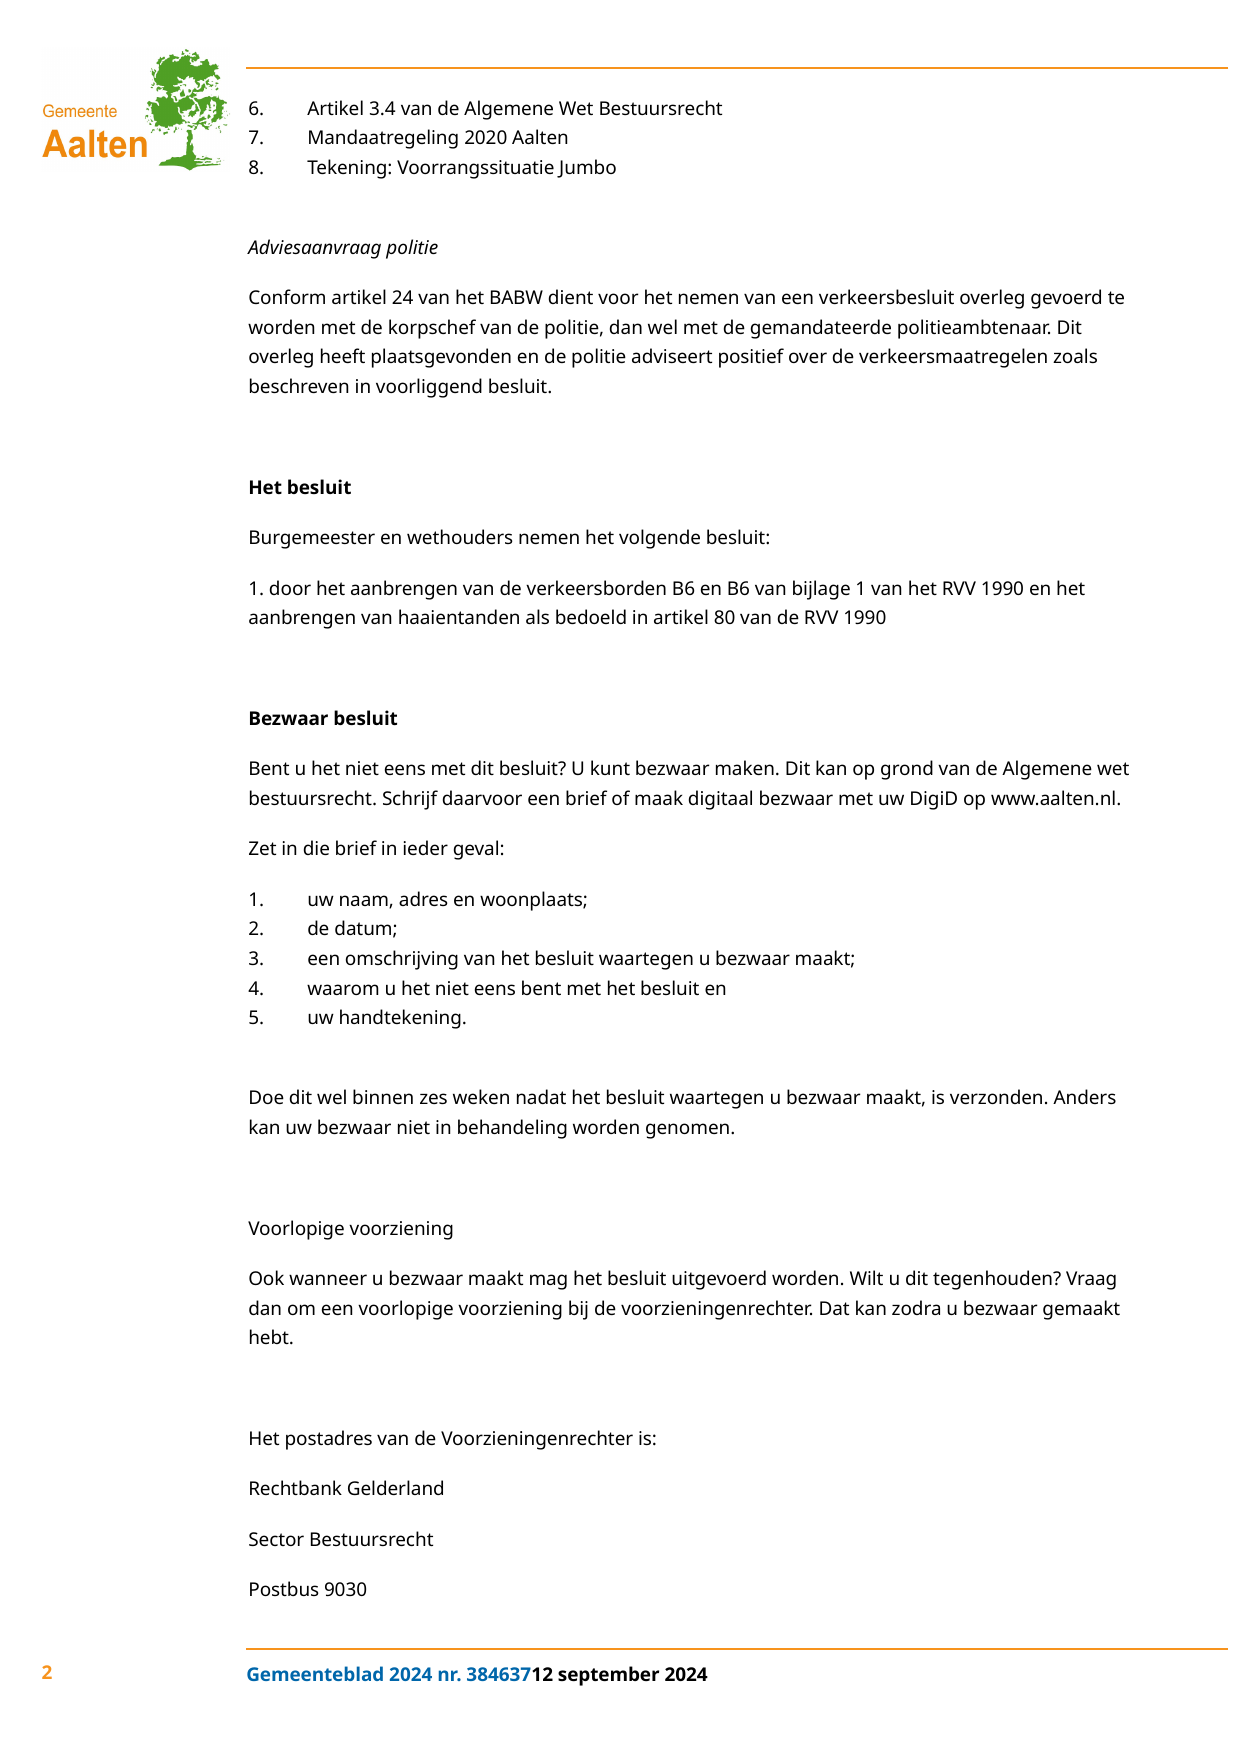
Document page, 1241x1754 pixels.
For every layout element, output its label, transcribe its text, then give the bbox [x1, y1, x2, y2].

list een omschrijving van het besluit waartegen u bezwaar maakt; [248, 945, 1152, 971]
text Zet in die brief in ieder geval: [248, 836, 1152, 861]
list uw naam, adres en woonplaats; [248, 886, 1152, 912]
text Sector Bestuursrecht [248, 1526, 1152, 1552]
list Tekening: Voorrangssituatie Jumbo [248, 154, 1152, 180]
list de datum; [248, 916, 1152, 941]
text Postbus 9030 [248, 1576, 1152, 1602]
text 1. door het aanbrengen van de verkeersborden B6 en B6 van bijlage 1 van het RVV 1990 en het aanbrengen van haaientanden als bedoeld in artikel 80 van de RVV 1990 [248, 575, 1152, 630]
text Conform artikel 24 van het BABW dient voor het nemen van een verkeersbesluit overleg gevoerd te worden met de korpschef van de politie, dan wel met de gemandateerde politieambtenaar. Dit overleg heeft plaatsgevonden en de politie adviseert positief over de verkeersmaatregelen zoals beschreven in voorliggend besluit. [248, 284, 1152, 399]
text Het postadres van de Voorzieningenrechter is: [248, 1425, 1152, 1451]
text Burgemeester en wethouders nemen het volgende besluit: [248, 524, 1152, 550]
list Artikel 3.4 van de Algemene Wet Bestuursrecht [248, 95, 1152, 121]
text Het besluit [248, 474, 1152, 500]
text Bent u het niet eens met dit besluit? U kunt bezwaar maken. Dit kan op grond van de Algemene wet bestuursrecht. Schrijf daarvoor een brief of maak digitaal bezwaar met uw DigiD op www.aalten.nl. [248, 756, 1152, 811]
text Voorlopige voorziening [248, 1215, 1152, 1241]
text Adviesaanvraag politie [248, 234, 1152, 260]
text Bezwaar besluit [248, 705, 1152, 731]
text Doe dit wel binnen zes weken nadat het besluit waartegen u bezwaar maakt, is verzonden. Anders kan uw bezwaar niet in behandeling worden genomen. [248, 1084, 1152, 1140]
text Ook wanneer u bezwaar maakt mag het besluit uitgevoerd worden. Wilt u dit tegenhouden? Vraag dan om een voorlopige voorziening bij de voorzieningenrechter. Dat kan zodra u bezwaar gemaakt hebt. [248, 1265, 1152, 1350]
list uw handtekening. [248, 1004, 1152, 1030]
list Mandaatregeling 2020 Aalten [248, 124, 1152, 150]
text Rechtbank Gelderland [248, 1476, 1152, 1501]
list waarom u het niet eens bent met het besluit en [248, 975, 1152, 1001]
picture [41, 47, 231, 172]
